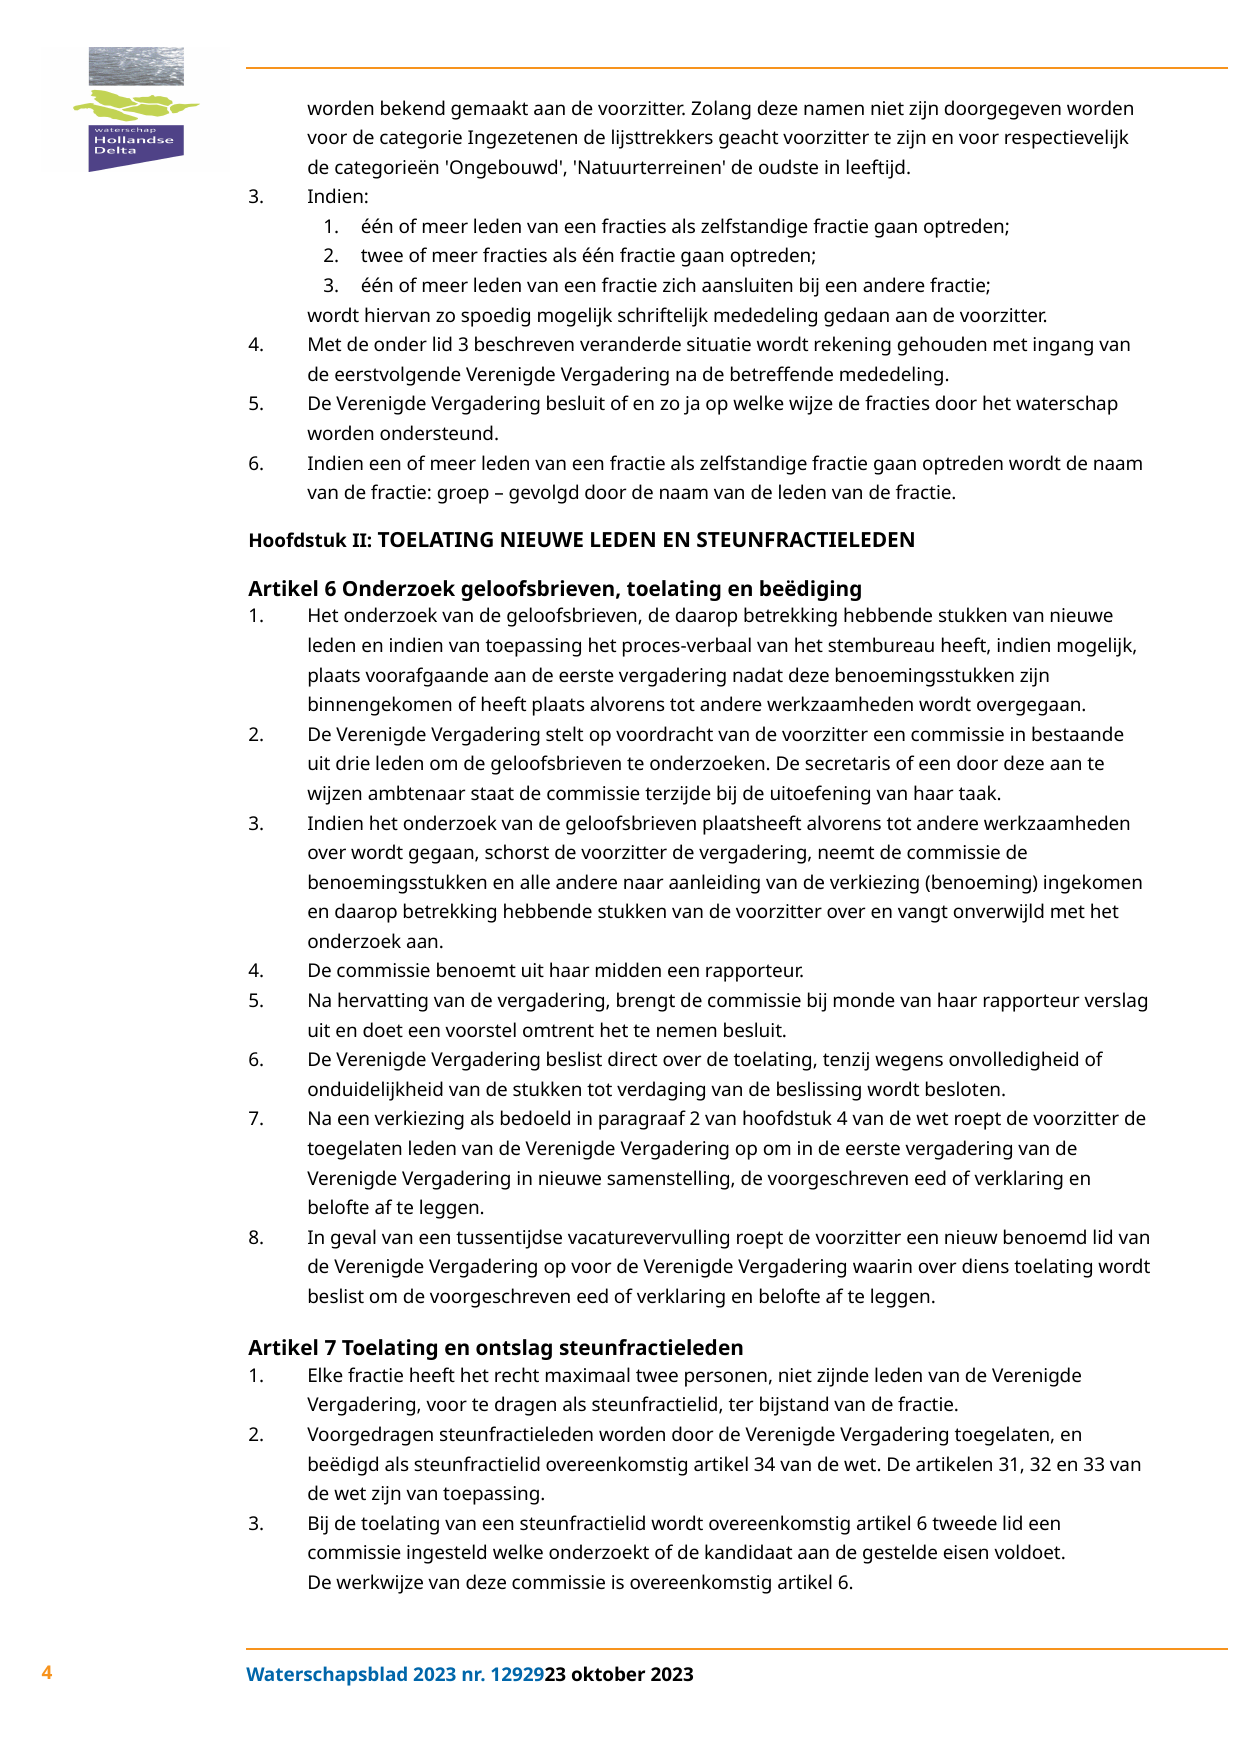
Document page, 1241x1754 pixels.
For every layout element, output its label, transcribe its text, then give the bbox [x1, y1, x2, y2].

text Artikel 7 Toelating en ontslag steunfractieleden [248, 1333, 1152, 1362]
list De Verenigde Vergadering besluit of en zo ja op welke wijze de fracties door het waterschap worden ondersteund. [248, 391, 1152, 446]
list Bij de toelating van een steunfractielid wordt overeenkomstig artikel 6 tweede lid een commissie ingesteld welke onderzoekt of de kandidaat aan de gestelde eisen voldoet. [248, 1510, 1152, 1565]
list Indien het onderzoek van de geloofsbrieven plaatsheeft alvorens tot andere werkzaamheden over wordt gegaan, schorst de voorzitter de vergadering, neemt de commissie de benoemingsstukken en alle andere naar aanleiding van de verkiezing (benoeming) ingekomen en daarop betrekking hebbende stukken van de voorzitter over en vangt onverwijld met het onderzoek aan. [248, 810, 1152, 954]
text Hoofdstuk II: TOELATING NIEUWE LEDEN EN STEUNFRACTIELEDEN [248, 525, 1152, 553]
list Indien: [248, 183, 1152, 209]
list De commissie benoemt uit haar midden een rapporteur. [248, 958, 1152, 983]
list Na een verkiezing als bedoeld in paragraaf 2 van hoofdstuk 4 van de wet roept de voorzitter de toegelaten leden van de Verenigde Vergadering op om in de eerste vergadering van de Verenigde Vergadering in nieuwe samenstelling, de voorgeschreven eed of verklaring en belofte af te leggen. [248, 1106, 1152, 1220]
list Voorgedragen steunfractieleden worden door de Verenigde Vergadering toegelaten, en beëdigd als steunfractielid overeenkomstig artikel 34 van de wet. De artikelen 31, 32 en 33 van de wet zijn van toepassing. [248, 1421, 1152, 1506]
list worden bekend gemaakt aan de voorzitter. Zolang deze namen niet zijn doorgegeven worden voor de categorie Ingezetenen de lijsttrekkers geacht voorzitter te zijn en voor respectievelijk de categorieën 'Ongebouwd', 'Natuurterreinen' de oudste in leeftijd. [248, 95, 1152, 180]
list Het onderzoek van de geloofsbrieven, de daarop betrekking hebbende stukken van nieuwe leden en indien van toepassing het proces-verbaal van het stembureau heeft, indien mogelijk, plaats voorafgaande aan de eerste vergadering nadat deze benoemingsstukken zijn binnengekomen of heeft plaats alvorens tot andere werkzaamheden wordt overgegaan. [248, 603, 1152, 717]
text Artikel 6 Onderzoek geloofsbrieven, toelating en beëdiging [248, 574, 1152, 603]
list De werkwijze van deze commissie is overeenkomstig artikel 6. [248, 1569, 1152, 1595]
list Na hervatting van de vergadering, brengt de commissie bij monde van haar rapporteur verslag uit en doet een voorstel omtrent het te nemen besluit. [248, 987, 1152, 1043]
list De Verenigde Vergadering stelt op voordracht van de voorzitter een commissie in bestaande uit drie leden om de geloofsbrieven te onderzoeken. De secretaris of een door deze aan te wijzen ambtenaar staat de commissie terzijde bij de uitoefening van haar taak. [248, 721, 1152, 806]
list Indien een of meer leden van een fractie als zelfstandige fractie gaan optreden wordt de naam van de fractie: groep – gevolgd door de naam van de leden van de fractie. [248, 450, 1152, 505]
list één of meer leden van een fracties als zelfstandige fractie gaan optreden; [323, 213, 1152, 239]
list De Verenigde Vergadering beslist direct over de toelating, tenzij wegens onvolledigheid of onduidelijkheid van de stukken tot verdaging van de beslissing wordt besloten. [248, 1046, 1152, 1102]
list Elke fractie heeft het recht maximaal twee personen, niet zijnde leden van de Verenigde Vergadering, voor te dragen als steunfractielid, ter bijstand van de fractie. [248, 1362, 1152, 1417]
list één of meer leden van een fractie zich aansluiten bij een andere fractie; [323, 272, 1152, 298]
list twee of meer fracties als één fractie gaan optreden; [323, 243, 1152, 268]
picture [41, 47, 231, 172]
list wordt hiervan zo spoedig mogelijk schriftelijk mededeling gedaan aan de voorzitter. [248, 302, 1152, 328]
list In geval van een tussentijdse vacaturevervulling roept de voorzitter een nieuw benoemd lid van de Verenigde Vergadering op voor de Verenigde Vergadering waarin over diens toelating wordt beslist om de voorgeschreven eed of verklaring en belofte af te leggen. [248, 1224, 1152, 1309]
list Met de onder lid 3 beschreven veranderde situatie wordt rekening gehouden met ingang van de eerstvolgende Verenigde Vergadering na de betreffende mededeling. [248, 331, 1152, 387]
